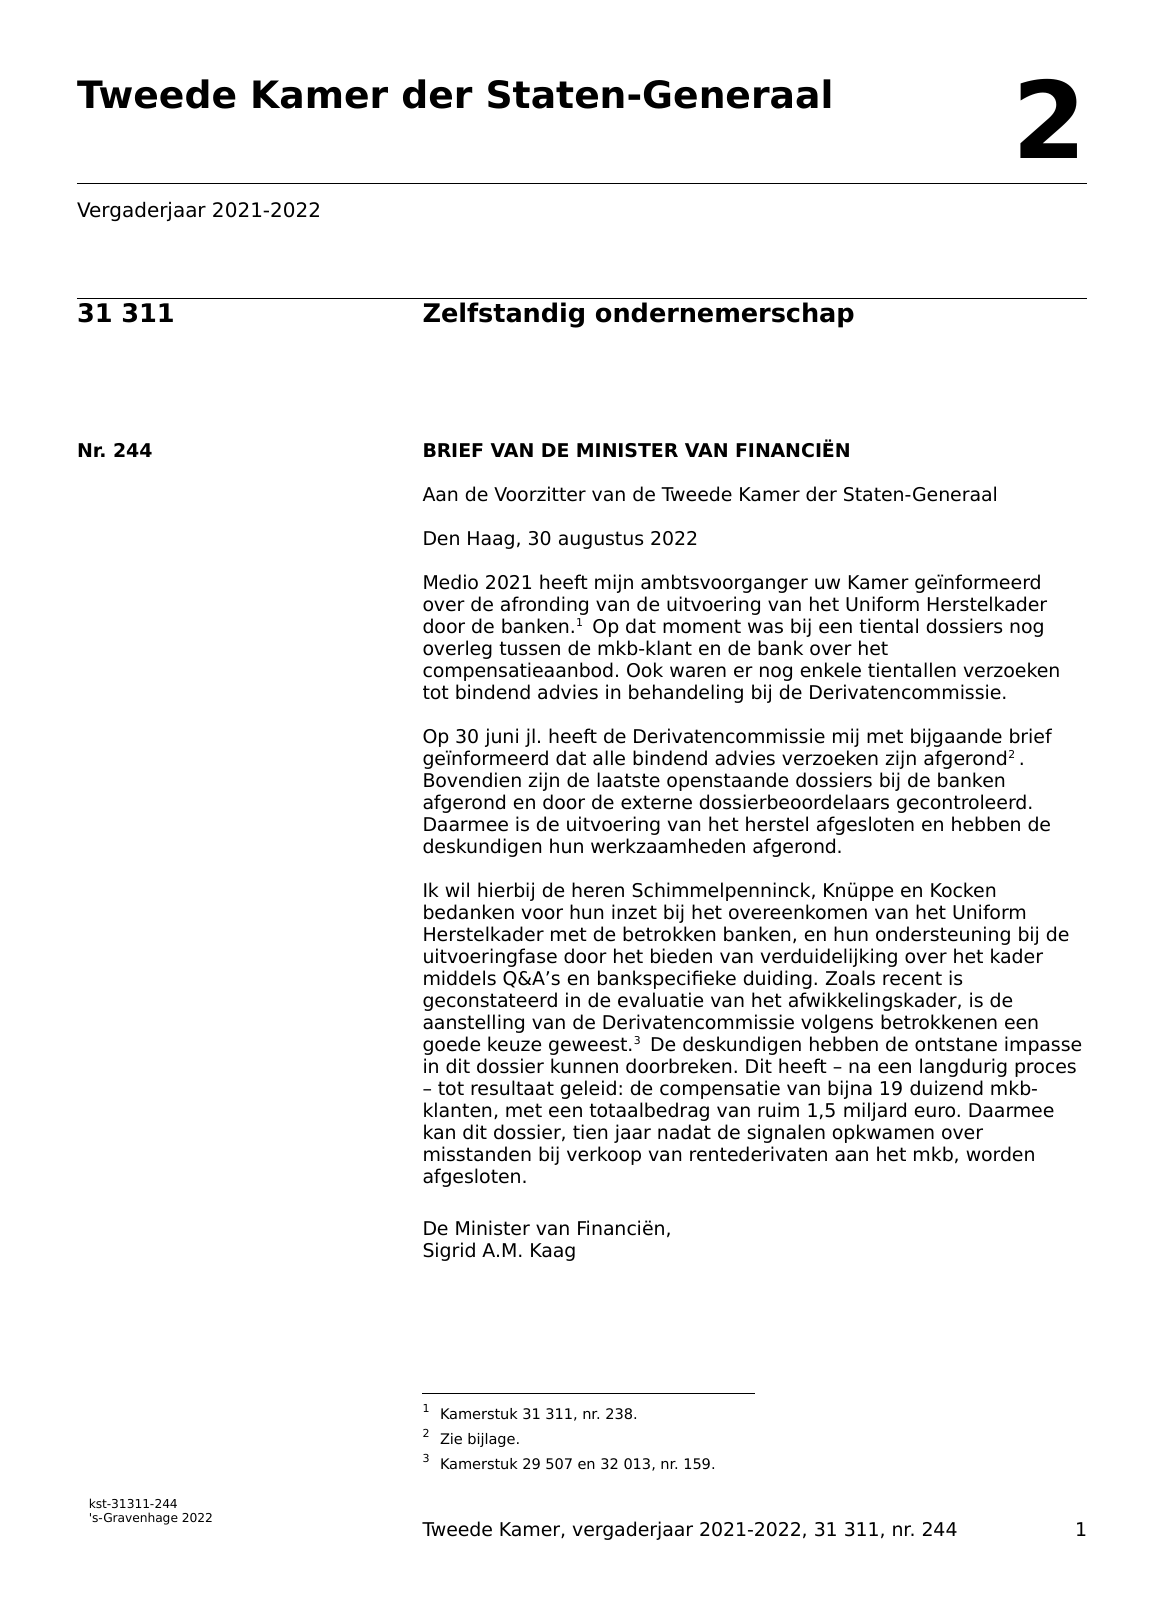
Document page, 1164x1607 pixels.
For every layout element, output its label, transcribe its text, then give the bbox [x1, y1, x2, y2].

text Aan de Voorzitter van de Tweede Kamer der Staten-Generaal [422, 484, 1087, 506]
text 's-Gravenhage 2022 [88, 1511, 323, 1525]
subtitle 31 311 Zelfstandig ondernemerschap [77, 299, 1087, 329]
text Medio 2021 heeft mijn ambtsvoorganger uw Kamer geïnformeerd over de afronding van de uitvoering van het Uniform Herstelkader door de banken. Op dat moment was bij een tiental dossiers nog overleg tussen de mkb-klant en de bank over het compensatieaanbod. Ook waren er nog enkele tientallen verzoeken tot bindend advies in behandeling bij de Derivatencommissie. [422, 572, 1087, 704]
text De Minister van Financiën, Sigrid A.M. Kaag [422, 1218, 1087, 1262]
text Kamerstuk 31 311, nr. 238. [422, 1402, 1087, 1424]
subtitle Nr. 244 BRIEF VAN DE MINISTER VAN FINANCIËN [77, 440, 1087, 462]
text kst-31311-244 [88, 1497, 323, 1511]
table_cell Vergaderjaar 2021-2022 [77, 184, 1087, 298]
text Ik wil hierbij de heren Schimmelpenninck, Knüppe en Kocken bedanken voor hun inzet bij het overeenkomen van het Uniform Herstelkader met de betrokken banken, en hun ondersteuning bij de uitvoeringfase door het bieden van verduidelijking over het kader middels Q&A’s en bankspecifieke duiding. Zoals recent is geconstateerd in de evaluatie van het afwikkelingskader, is de aanstelling van de Derivatencommissie volgens betrokkenen een goede keuze geweest. De deskundigen hebben de ontstane impasse in dit dossier kunnen doorbreken. Dit heeft – na een langdurig proces – tot resultaat geleid: de compensatie van bijna 19 duizend mkb-klanten, met een totaalbedrag van ruim 1,5 miljard euro. Daarmee kan dit dossier, tien jaar nadat de signalen opkwamen over misstanden bij verkoop van rentederivaten aan het mkb, worden afgesloten. [422, 880, 1087, 1188]
text Den Haag, 30 augustus 2022 [422, 528, 1087, 550]
text Kamerstuk 29 507 en 32 013, nr. 159. [422, 1452, 1087, 1474]
table_header Tweede Kamer der Staten-Generaal [77, 59, 886, 183]
table_header 2 [886, 59, 1087, 183]
text Zie bijlage. [422, 1427, 1087, 1449]
text Op 30 juni jl. heeft de Derivatencommissie mij met bijgaande brief geïnformeerd dat alle bindend advies verzoeken zijn afgerond. Bovendien zijn de laatste openstaande dossiers bij de banken afgerond en door de externe dossierbeoordelaars gecontroleerd. Daarmee is de uitvoering van het herstel afgesloten en hebben de deskundigen hun werkzaamheden afgerond. [422, 726, 1087, 858]
